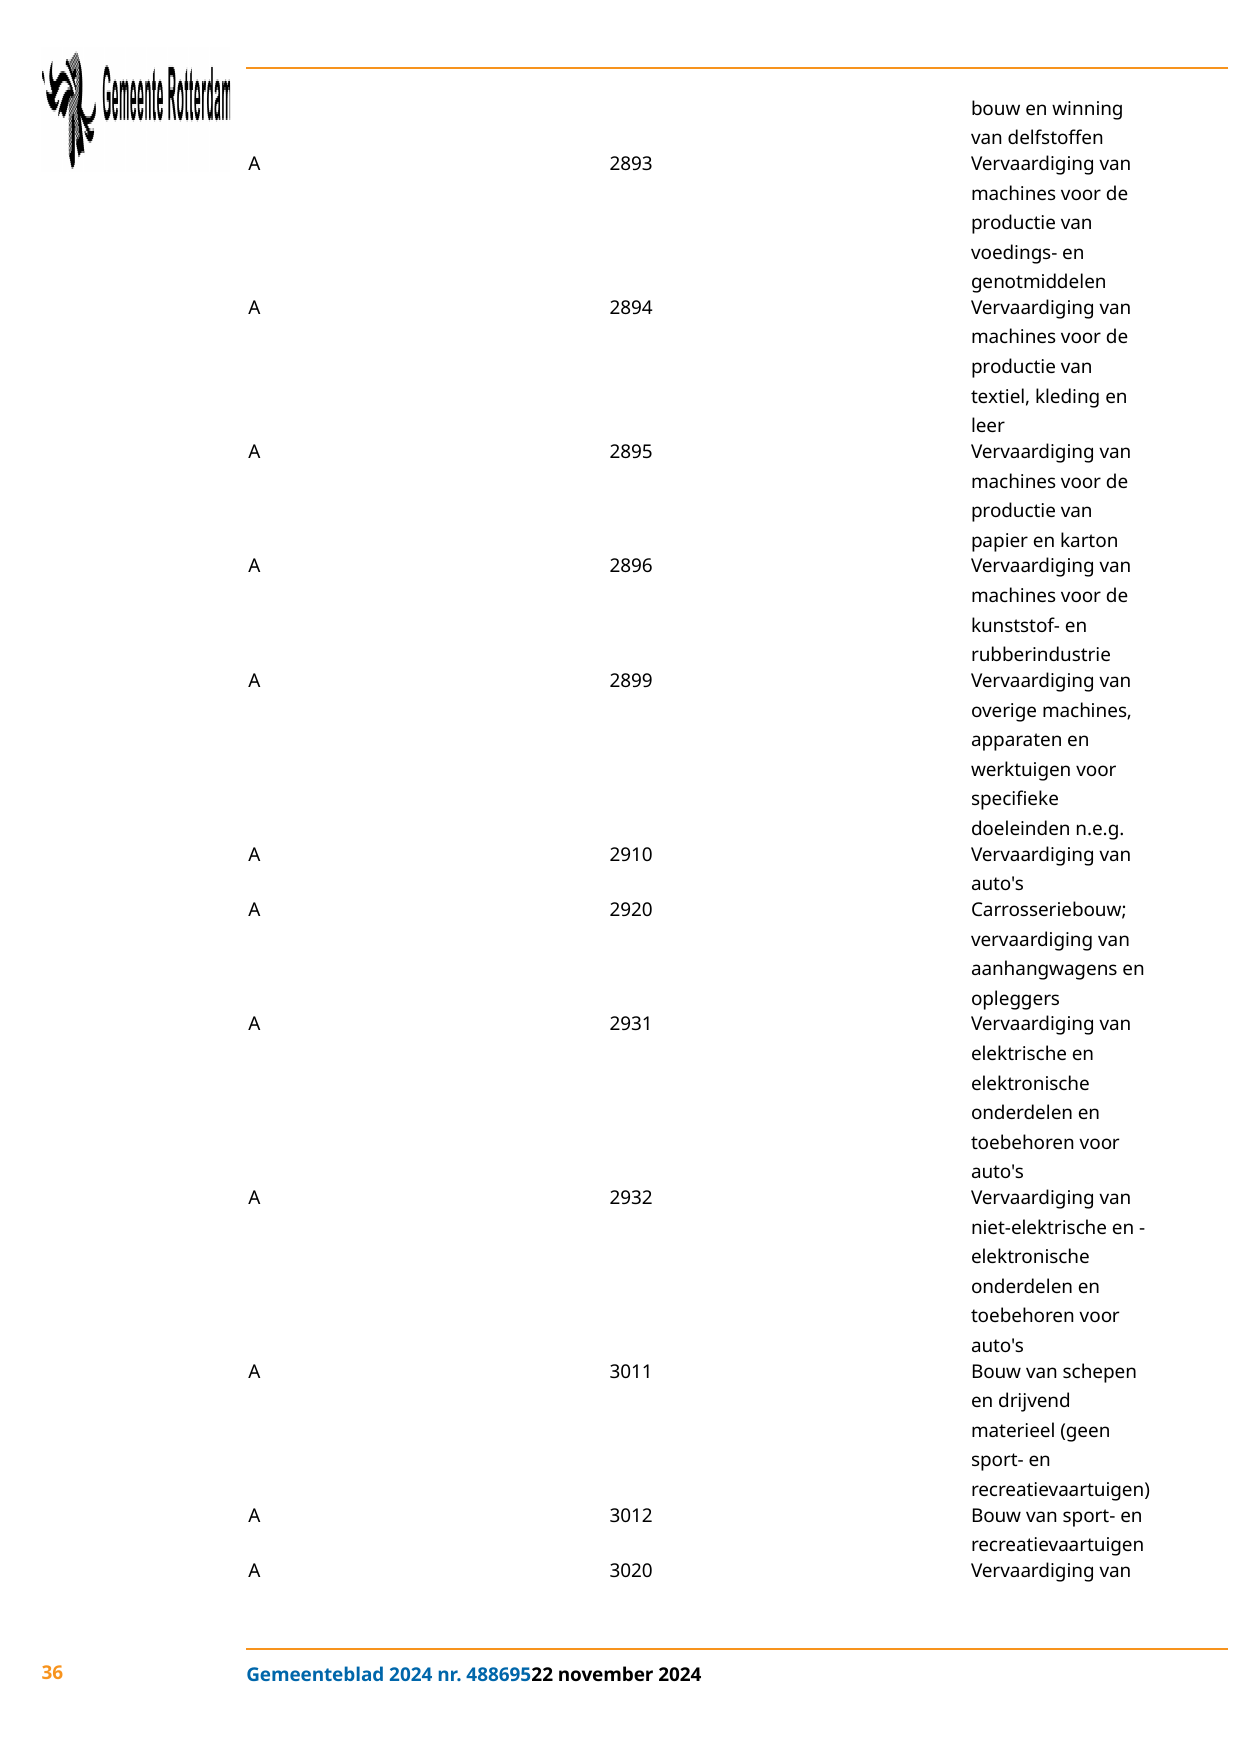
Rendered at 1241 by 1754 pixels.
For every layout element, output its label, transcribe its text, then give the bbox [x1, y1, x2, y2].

table_cell 2931 [609, 1011, 971, 1184]
table_cell Bouw van sport- en recreatievaartuigen [971, 1502, 1152, 1557]
table_cell 2920 [609, 896, 971, 1011]
table_cell 2910 [609, 841, 971, 896]
table_cell Vervaardiging van overige machines, apparaten en werktuigen voor specifieke doeleinden n.e.g. [971, 667, 1152, 841]
table_cell 3011 [609, 1358, 971, 1502]
table_cell Bouw van schepen en drijvend materieel (geen sport- en recreatievaartuigen) [971, 1358, 1152, 1502]
table_cell A [248, 294, 609, 438]
picture [41, 47, 231, 172]
table_cell A [248, 841, 609, 896]
table_cell 2896 [609, 553, 971, 667]
table_cell Vervaardiging van auto's [971, 841, 1152, 896]
table_cell 3012 [609, 1502, 971, 1557]
table_cell [248, 95, 609, 150]
table_cell Vervaardiging van machines voor de kunststof- en rubberindustrie [971, 553, 1152, 667]
table_cell A [248, 1358, 609, 1502]
table_cell [609, 95, 971, 150]
table_cell Vervaardiging van machines voor de productie van papier en karton [971, 438, 1152, 553]
table_cell Carrosseriebouw; vervaardiging van aanhangwagens en opleggers [971, 896, 1152, 1011]
table_cell bouw en winning van delfstoffen [971, 95, 1152, 150]
table_cell 2894 [609, 294, 971, 438]
table_cell Vervaardiging van elektrische en elektronische onderdelen en toebehoren voor auto's [971, 1011, 1152, 1184]
table_cell Vervaardiging van machines voor de productie van textiel, kleding en leer [971, 294, 1152, 438]
table_cell A [248, 150, 609, 294]
table_cell A [248, 1184, 609, 1358]
table_cell Vervaardiging van [971, 1557, 1152, 1583]
table_cell A [248, 1502, 609, 1557]
table_cell Vervaardiging van machines voor de productie van voedings- en genotmiddelen [971, 150, 1152, 294]
table_cell A [248, 438, 609, 553]
table_cell 2899 [609, 667, 971, 841]
table_cell 2893 [609, 150, 971, 294]
table_cell 3020 [609, 1557, 971, 1583]
table_cell 2895 [609, 438, 971, 553]
table_cell A [248, 896, 609, 1011]
table_cell A [248, 667, 609, 841]
table_cell A [248, 1011, 609, 1184]
table_cell Vervaardiging van niet-elektrische en -elektronische onderdelen en toebehoren voor auto's [971, 1184, 1152, 1358]
table_cell A [248, 553, 609, 667]
table_cell A [248, 1557, 609, 1583]
table_cell 2932 [609, 1184, 971, 1358]
